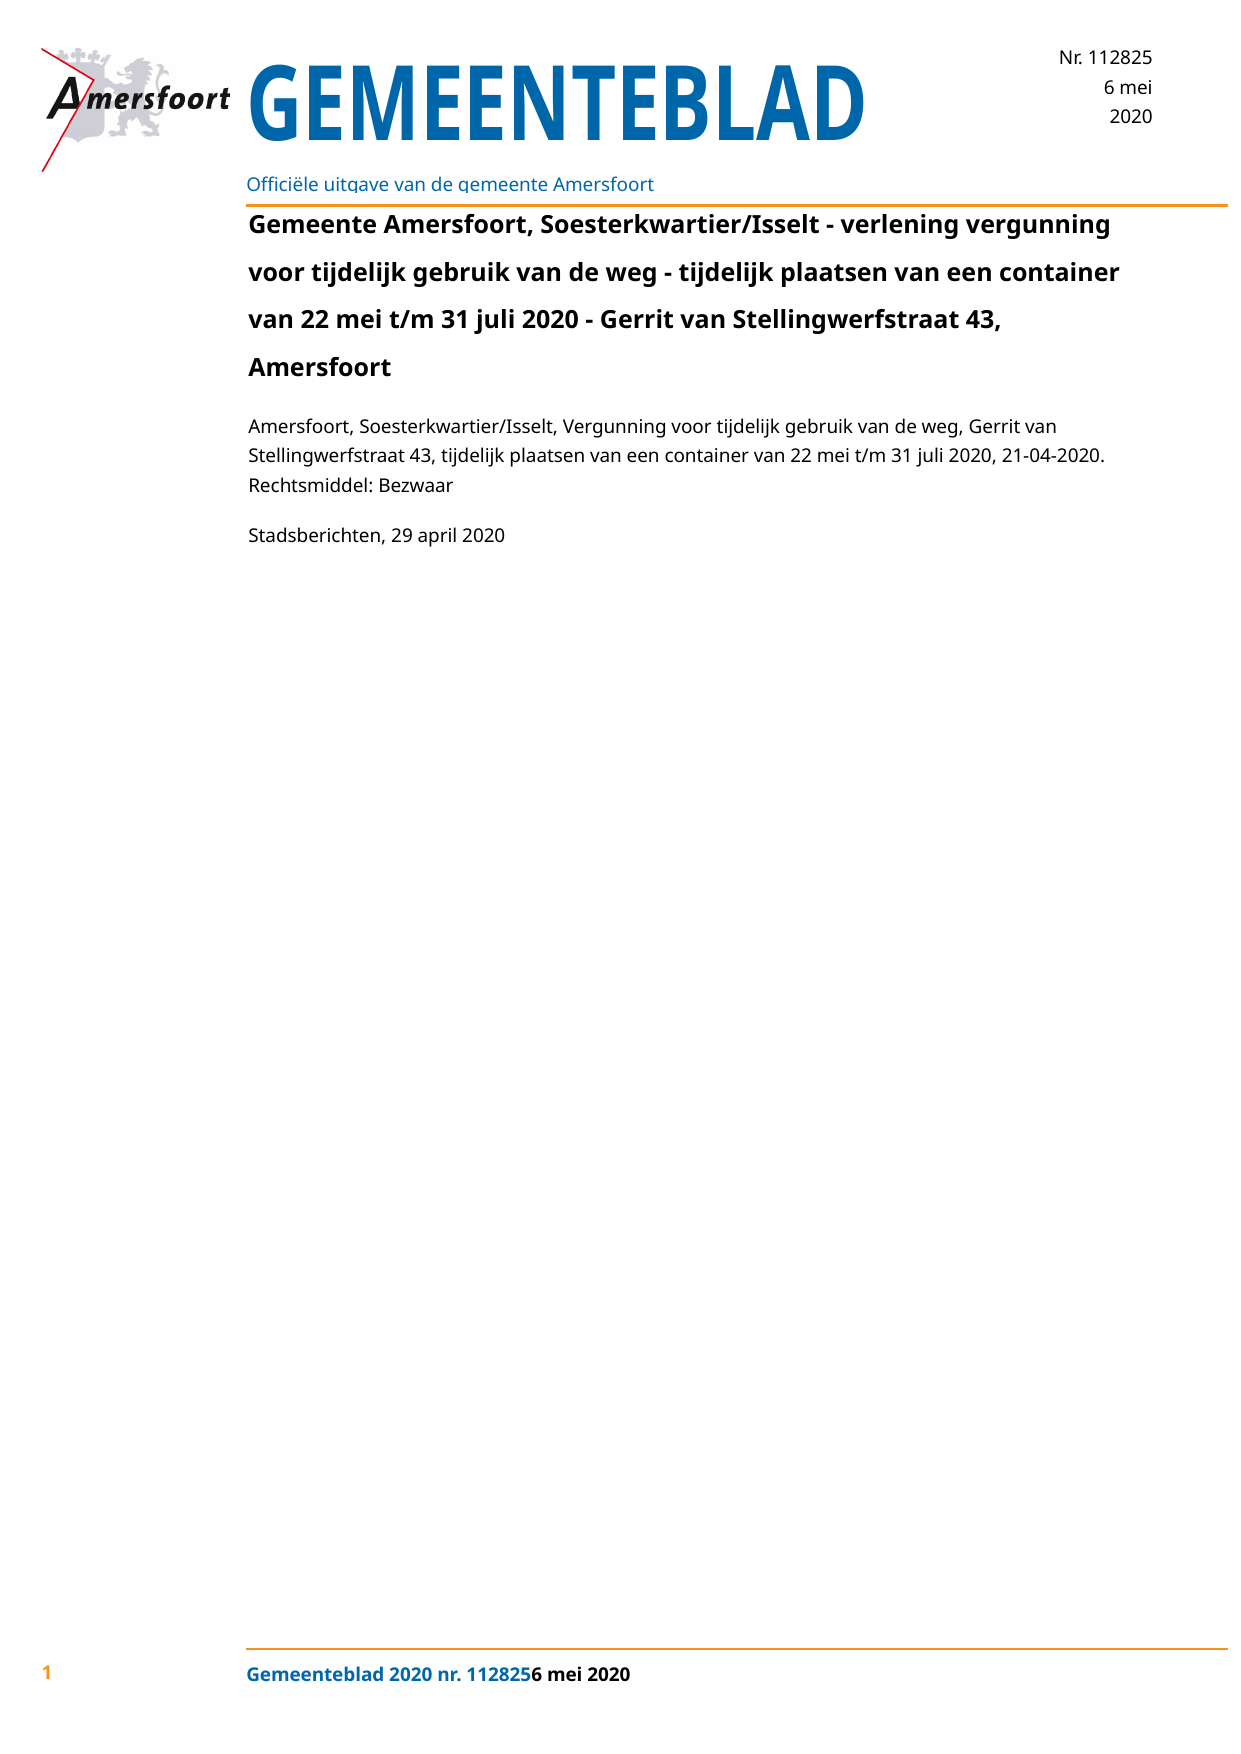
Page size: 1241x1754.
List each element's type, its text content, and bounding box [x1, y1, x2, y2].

text Amersfoort, Soesterkwartier/Isselt, Vergunning voor tijdelijk gebruik van de weg, Gerrit van Stellingwerfstraat 43, tijdelijk plaatsen van een container van 22 mei t/m 31 juli 2020, 21-04-2020. Rechtsmiddel: Bezwaar [248, 413, 1152, 498]
picture [41, 47, 231, 172]
text Stadsberichten, 29 april 2020 [248, 523, 1152, 548]
text Gemeente Amersfoort, Soesterkwartier/Isselt - verlening vergunning voor tijdelijk gebruik van de weg - tijdelijk plaatsen van een container van 22 mei t/m 31 juli 2020 - Gerrit van Stellingwerfstraat 43, Amersfoort [248, 207, 1152, 384]
